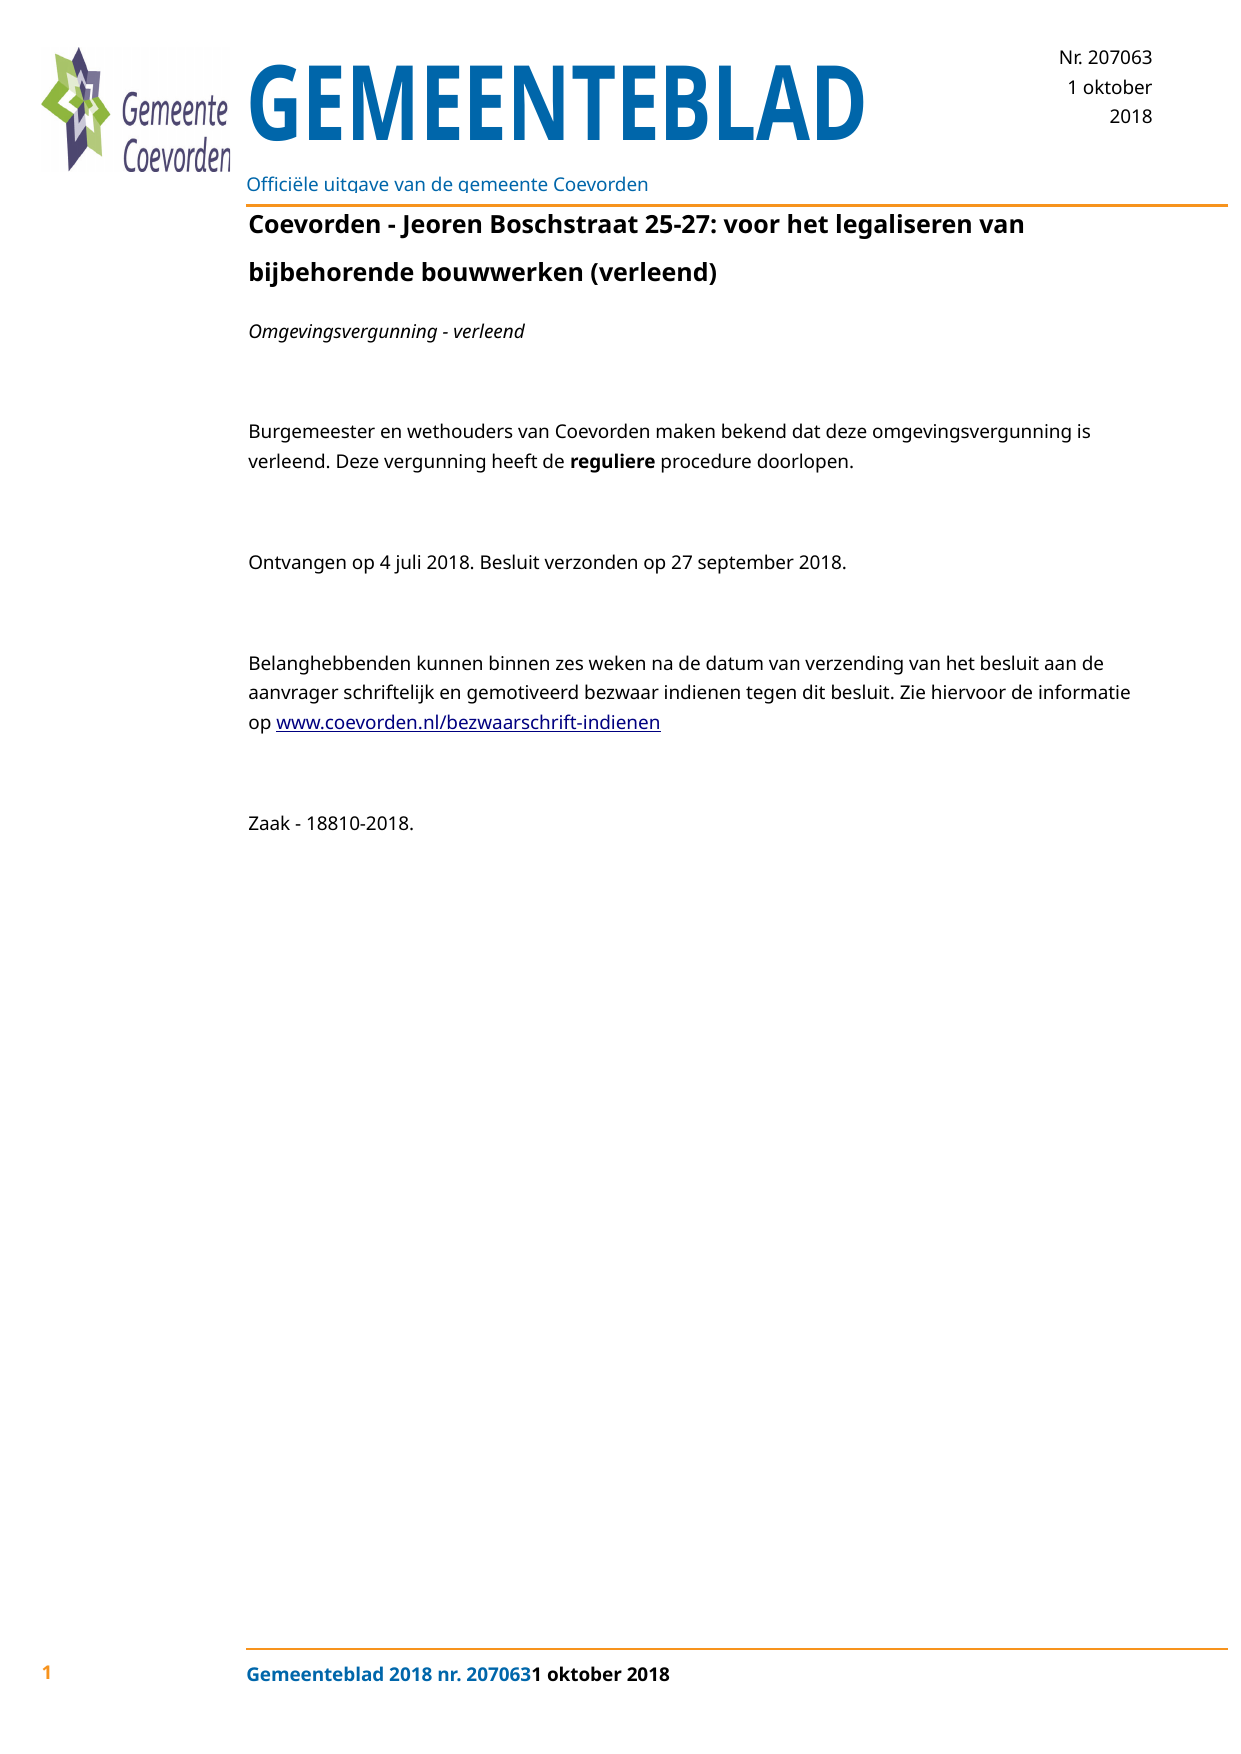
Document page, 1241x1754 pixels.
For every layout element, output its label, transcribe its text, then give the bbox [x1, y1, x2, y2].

text Belanghebbenden kunnen binnen zes weken na de datum van verzending van het besluit aan de aanvrager schriftelijk en gemotiveerd bezwaar indienen tegen dit besluit. Zie hiervoor de informatie op www.coevorden.nl/bezwaarschrift-indienen [248, 650, 1152, 735]
text Burgemeester en wethouders van Coevorden maken bekend dat deze omgevingsvergunning is verleend. Deze vergunning heeft de reguliere procedure doorlopen. [248, 419, 1152, 474]
text Ontvangen op 4 juli 2018. Besluit verzonden op 27 september 2018. [248, 549, 1152, 575]
picture [41, 47, 231, 172]
text Omgevingsvergunning - verleend [248, 318, 1152, 344]
text Coevorden - Jeoren Boschstraat 25-27: voor het legaliseren van bijbehorende bouwwerken (verleend) [248, 207, 1152, 288]
text Zaak - 18810-2018. [248, 810, 1152, 836]
